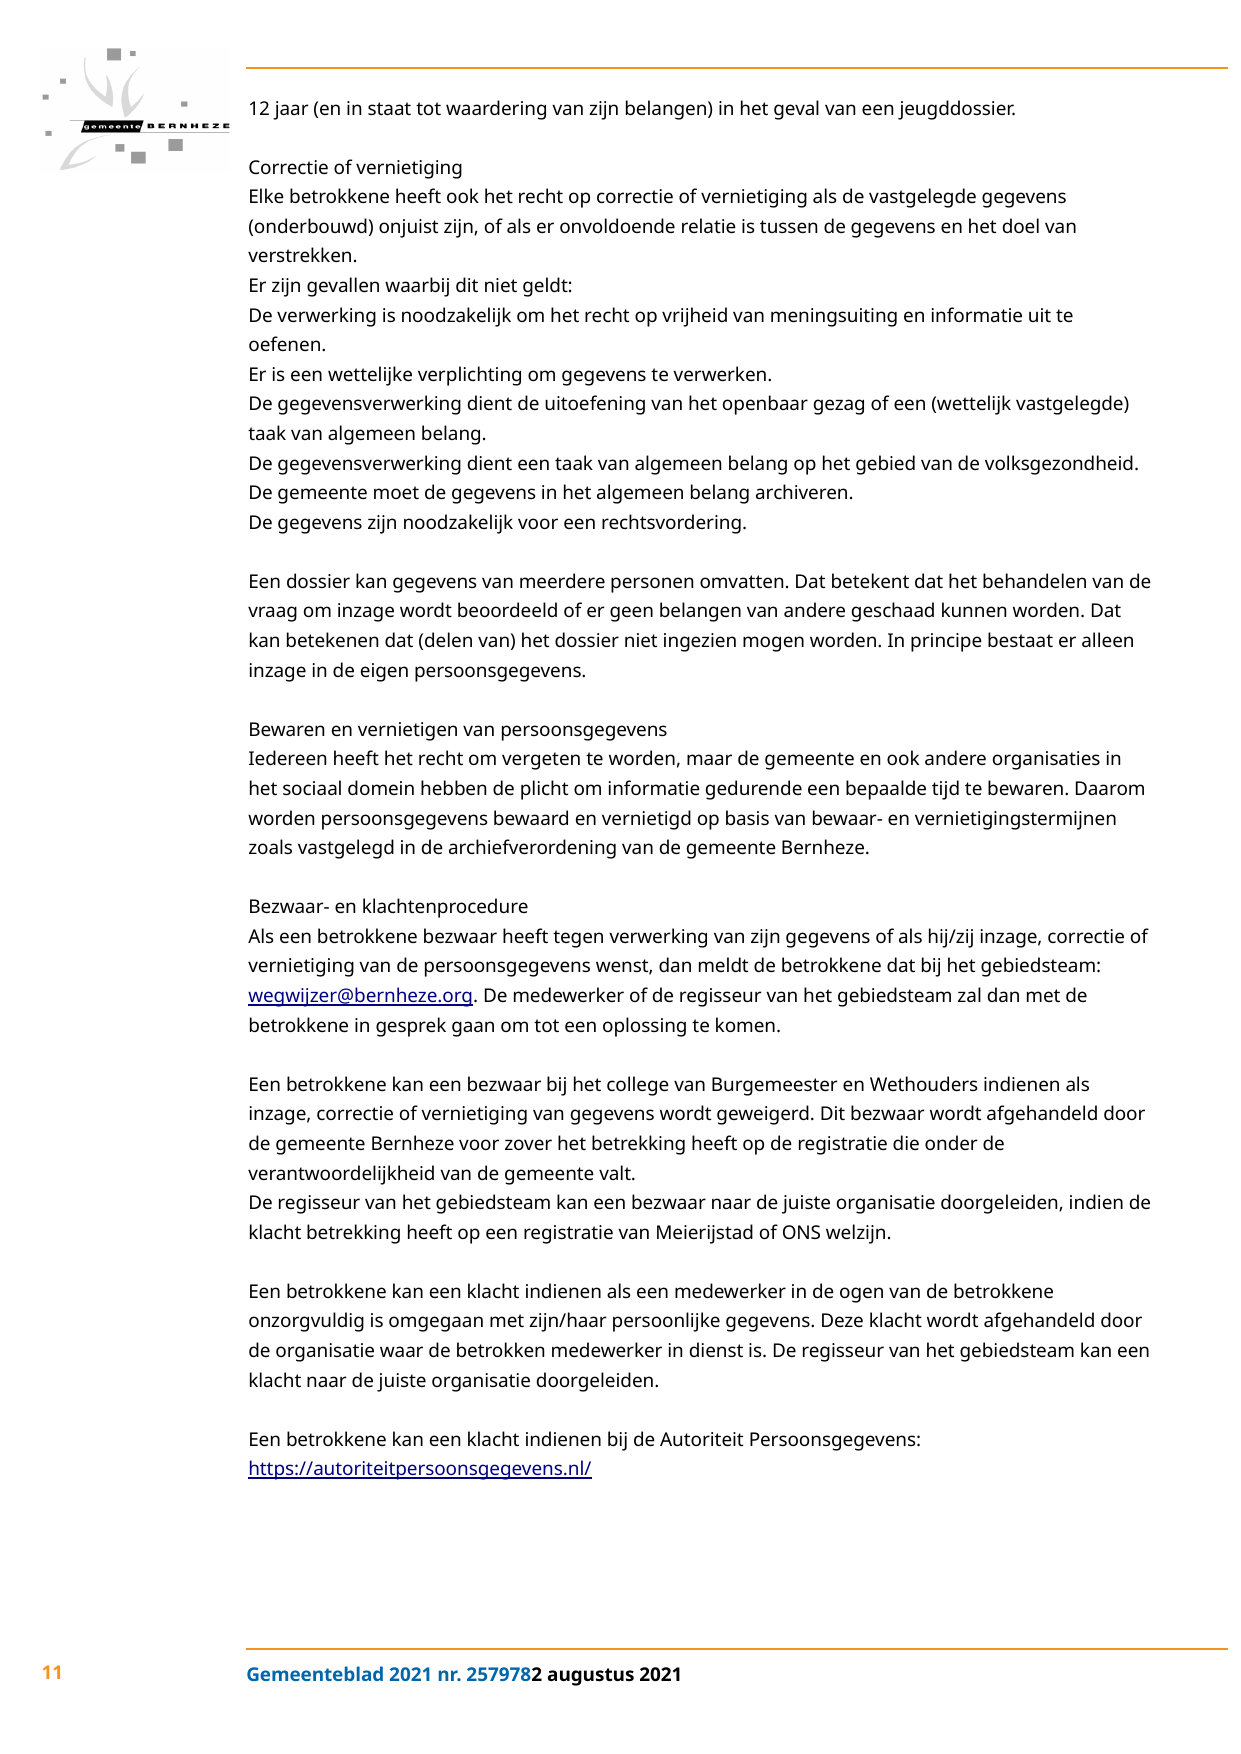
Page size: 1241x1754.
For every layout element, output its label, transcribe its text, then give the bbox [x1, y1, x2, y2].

text Elke betrokkene heeft ook het recht op correctie of vernietiging als de vastgelegde gegevens (onderbouwd) onjuist zijn, of als er onvoldoende relatie is tussen de gegevens en het doel van verstrekken. [248, 183, 1152, 268]
picture [41, 47, 231, 172]
text De verwerking is noodzakelijk om het recht op vrijheid van meningsuiting en informatie uit te oefenen. [248, 302, 1152, 357]
text Er zijn gevallen waarbij dit niet geldt: [248, 272, 1152, 298]
text Een dossier kan gegevens van meerdere personen omvatten. Dat betekent dat het behandelen van de vraag om inzage wordt beoordeeld of er geen belangen van andere geschaad kunnen worden. Dat kan betekenen dat (delen van) het dossier niet ingezien mogen worden. In principe bestaat er alleen inzage in de eigen persoonsgegevens. [248, 568, 1152, 683]
text Er is een wettelijke verplichting om gegevens te verwerken. [248, 361, 1152, 387]
text Iedereen heeft het recht om vergeten te worden, maar de gemeente en ook andere organisaties in het sociaal domein hebben de plicht om informatie gedurende een bepaalde tijd te bewaren. Daarom worden persoonsgegevens bewaard en vernietigd op basis van bewaar- en vernietigingstermijnen zoals vastgelegd in de archiefverordening van de gemeente Bernheze. [248, 746, 1152, 860]
text Een betrokkene kan een bezwaar bij het college van Burgemeester en Wethouders indienen als inzage, correctie of vernietiging van gegevens wordt geweigerd. Dit bezwaar wordt afgehandeld door de gemeente Bernheze voor zover het betrekking heeft op de registratie die onder de verantwoordelijkheid van de gemeente valt. [248, 1071, 1152, 1186]
text Een betrokkene kan een klacht indienen als een medewerker in de ogen van de betrokkene onzorgvuldig is omgegaan met zijn/haar persoonlijke gegevens. Deze klacht wordt afgehandeld door de organisatie waar de betrokken medewerker in dienst is. De regisseur van het gebiedsteam kan een klacht naar de juiste organisatie doorgeleiden. [248, 1278, 1152, 1393]
text Bezwaar- en klachtenprocedure [248, 893, 1152, 919]
text 12 jaar (en in staat tot waardering van zijn belangen) in het geval van een jeugddossier. [248, 95, 1152, 121]
text De gegevensverwerking dient de uitoefening van het openbaar gezag of een (wettelijk vastgelegde) taak van algemeen belang. [248, 391, 1152, 446]
text Een betrokkene kan een klacht indienen bij de Autoriteit Persoonsgegevens: https://autoriteitpersoonsgegevens.nl/ [248, 1426, 1152, 1481]
text De regisseur van het gebiedsteam kan een bezwaar naar de juiste organisatie doorgeleiden, indien de klacht betrekking heeft op een registratie van Meierijstad of ONS welzijn. [248, 1189, 1152, 1245]
text De gegevens zijn noodzakelijk voor een rechtsvordering. [248, 509, 1152, 535]
text Als een betrokkene bezwaar heeft tegen verwerking van zijn gegevens of als hij/zij inzage, correctie of vernietiging van de persoonsgegevens wenst, dan meldt de betrokkene dat bij het gebiedsteam: wegwijzer@bernheze.org. De medewerker of de regisseur van het gebiedsteam zal dan met de betrokkene in gesprek gaan om tot een oplossing te komen. [248, 923, 1152, 1038]
text Correctie of vernietiging [248, 154, 1152, 180]
text De gegevensverwerking dient een taak van algemeen belang op het gebied van de volksgezondheid. [248, 450, 1152, 476]
text De gemeente moet de gegevens in het algemeen belang archiveren. [248, 479, 1152, 505]
text Bewaren en vernietigen van persoonsgegevens [248, 716, 1152, 742]
